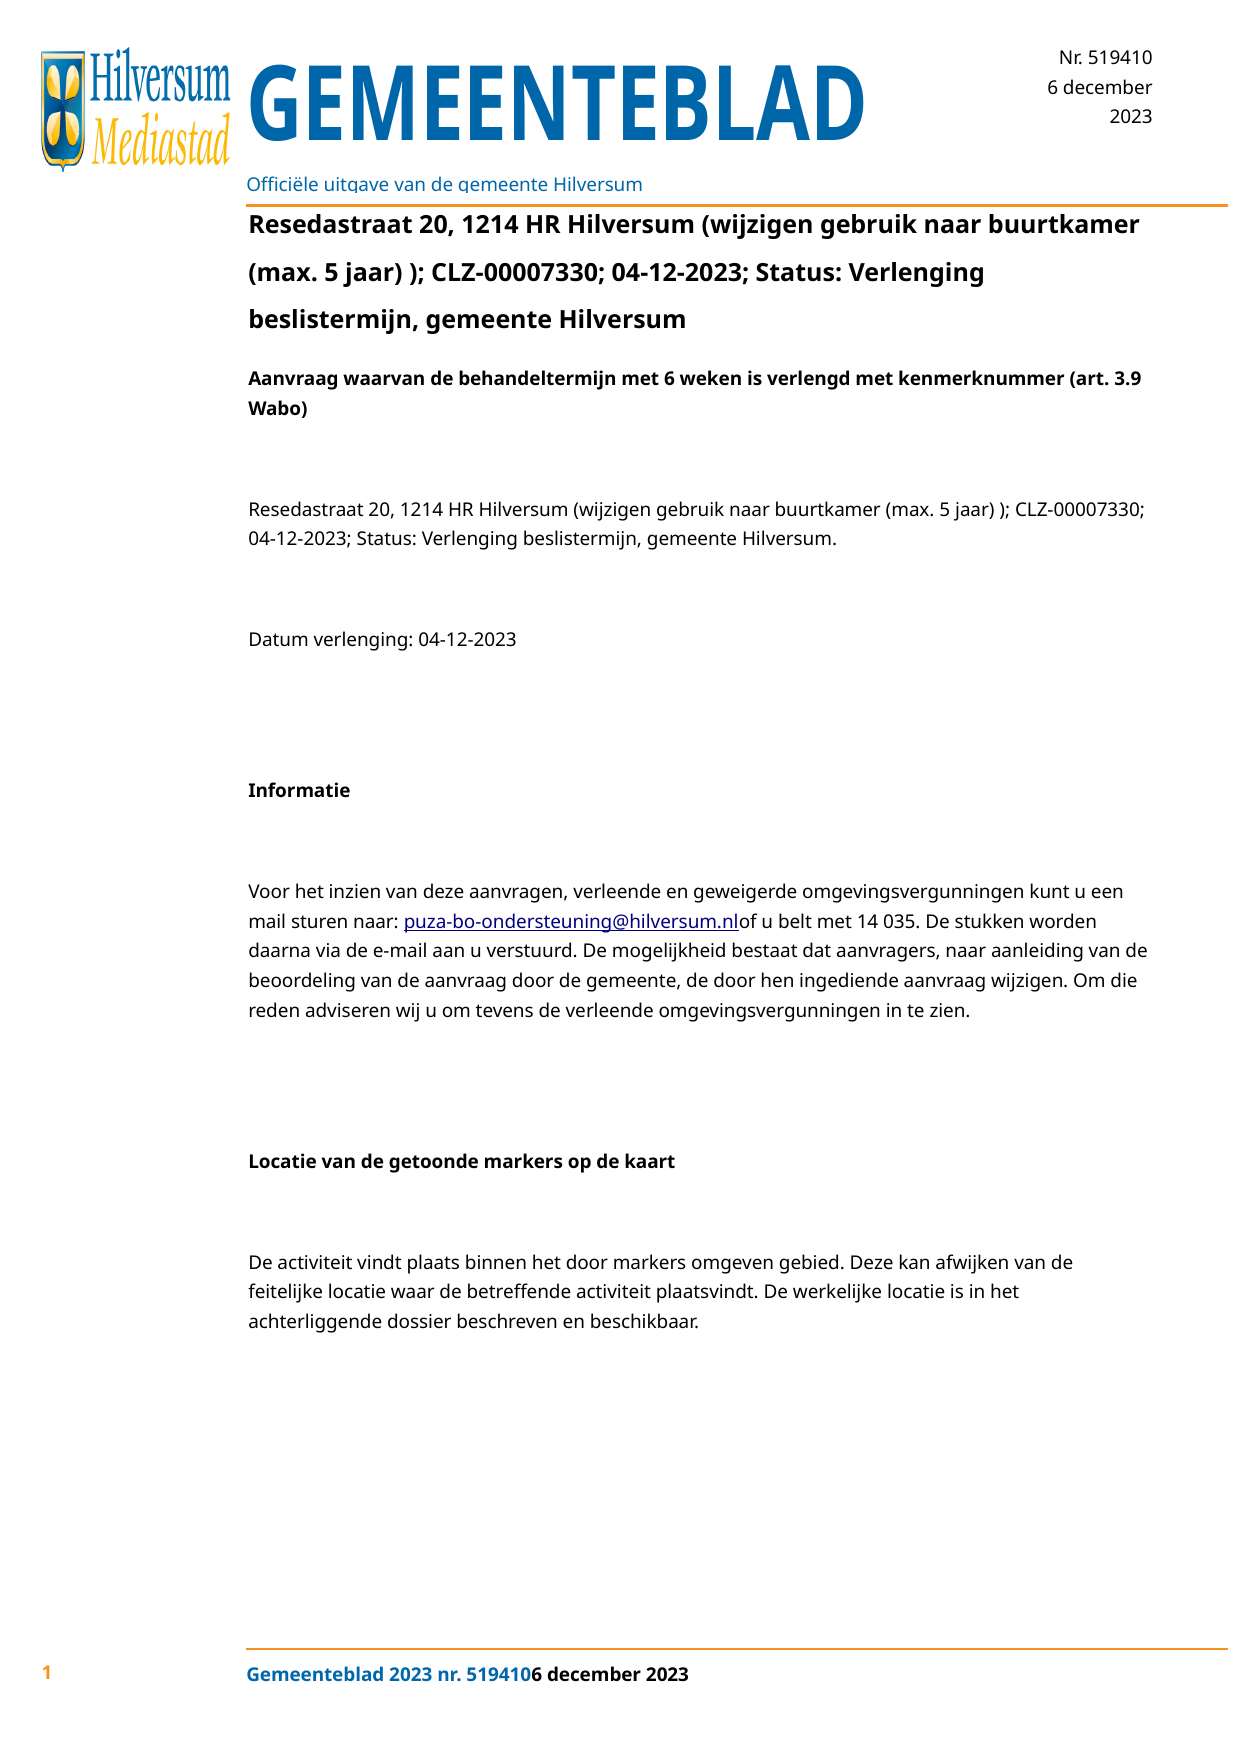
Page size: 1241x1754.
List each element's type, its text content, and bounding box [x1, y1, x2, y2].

text Resedastraat 20, 1214 HR Hilversum (wijzigen gebruik naar buurtkamer (max. 5 jaar) ); CLZ-00007330; 04-12-2023; Status: Verlenging beslistermijn, gemeente Hilversum [248, 207, 1152, 336]
text De activiteit vindt plaats binnen het door markers omgeven gebied. Deze kan afwijken van de feitelijke locatie waar de betreffende activiteit plaatsvindt. De werkelijke locatie is in het achterliggende dossier beschreven en beschikbaar. [248, 1249, 1152, 1334]
text Voor het inzien van deze aanvragen, verleende en geweigerde omgevingsvergunningen kunt u een mail sturen naar: puza-bo-ondersteuning@hilversum.nlof u belt met 14 035. De stukken worden daarna via de e-mail aan u verstuurd. De mogelijkheid bestaat dat aanvragers, naar aanleiding van de beoordeling van de aanvraag door de gemeente, de door hen ingediende aanvraag wijzigen. Om die reden adviseren wij u om tevens de verleende omgevingsvergunningen in te zien. [248, 878, 1152, 1022]
text Datum verlenging: 04-12-2023 [248, 626, 1152, 652]
picture [41, 47, 231, 172]
text Aanvraag waarvan de behandeltermijn met 6 weken is verlengd met kenmerknummer (art. 3.9 Wabo) [248, 366, 1152, 421]
text Resedastraat 20, 1214 HR Hilversum (wijzigen gebruik naar buurtkamer (max. 5 jaar) ); CLZ-00007330; 04-12-2023; Status: Verlenging beslistermijn, gemeente Hilversum. [248, 496, 1152, 551]
text Locatie van de getoonde markers op de kaart [248, 1148, 1152, 1174]
text Informatie [248, 778, 1152, 803]
